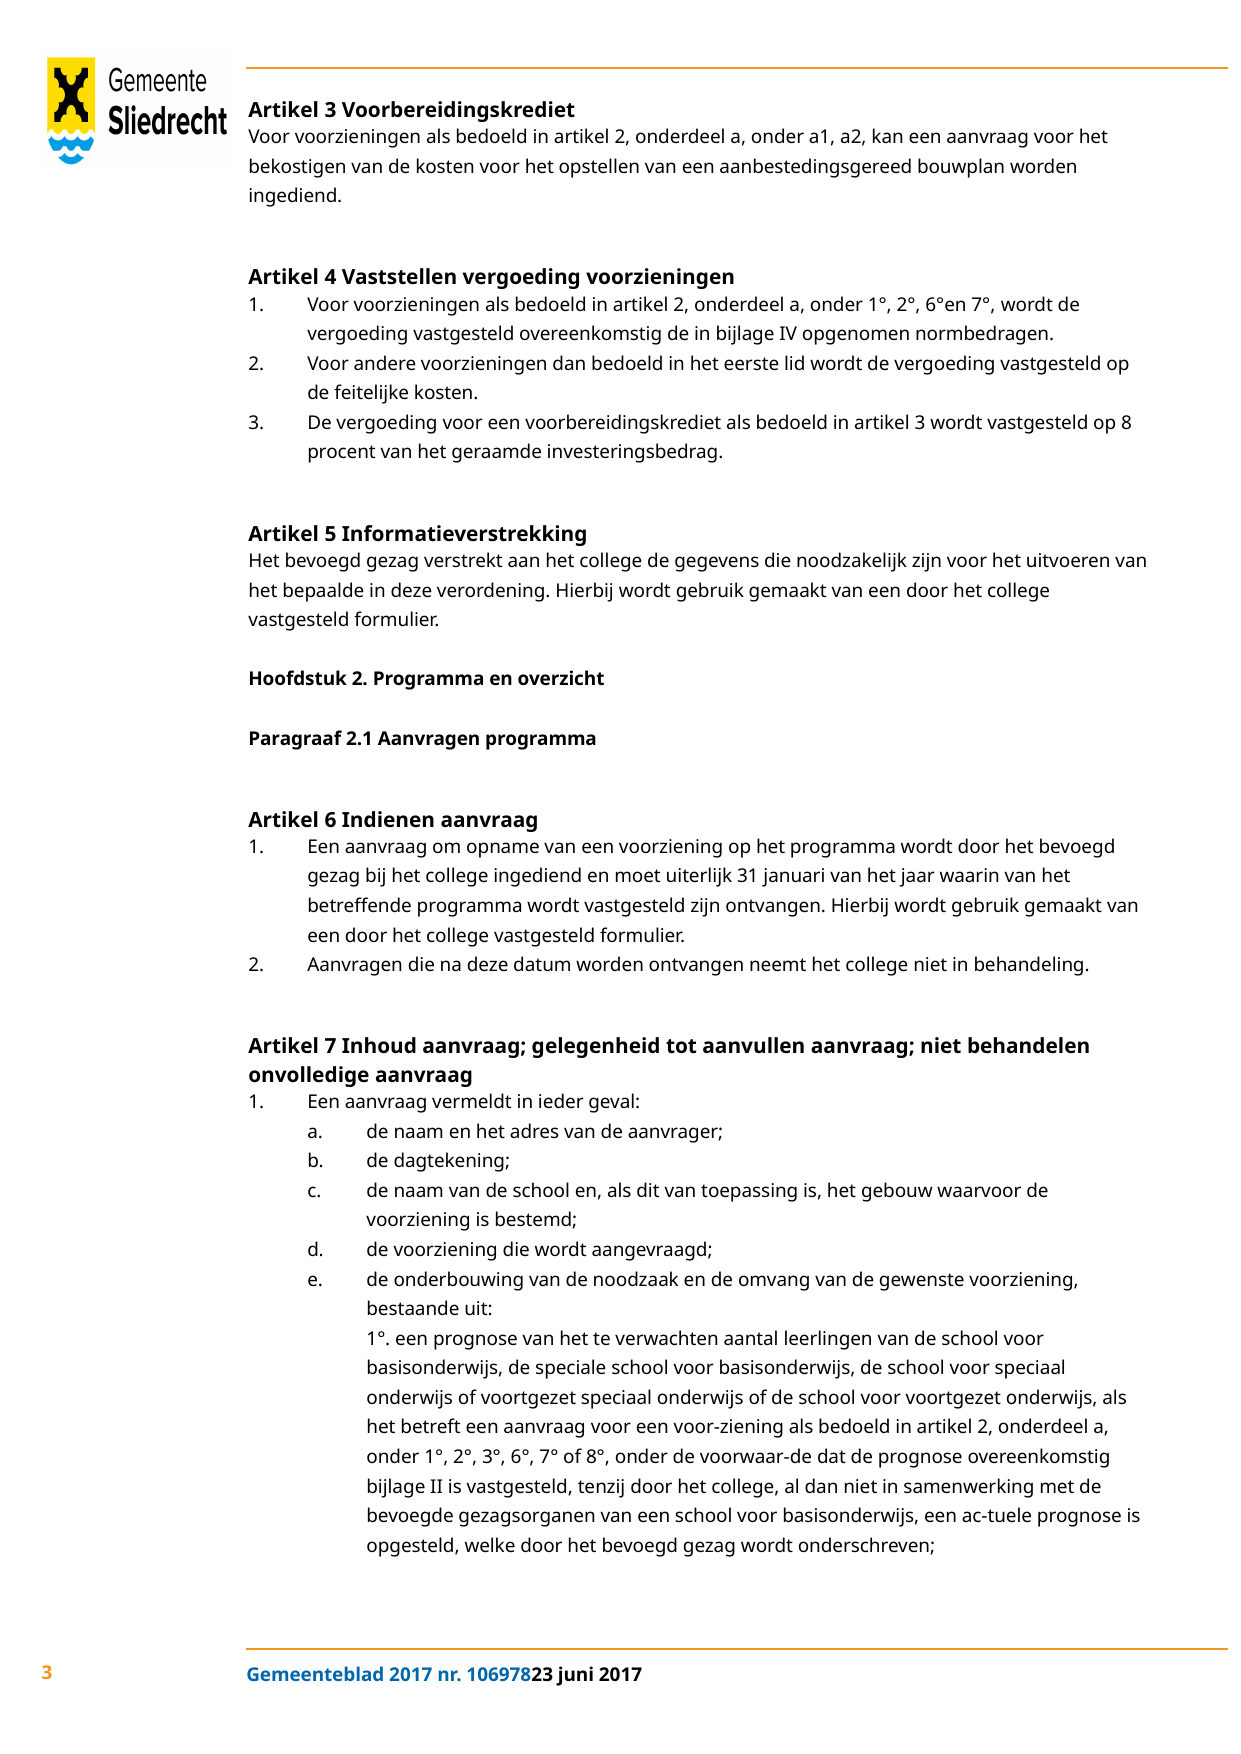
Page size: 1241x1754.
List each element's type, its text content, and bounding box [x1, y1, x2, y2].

text Het bevoegd gezag verstrekt aan het college de gegevens die noodzakelijk zijn voor het uitvoeren van het bepaalde in deze verordening. Hierbij wordt gebruik gemaakt van een door het college vastgesteld formulier. [248, 547, 1152, 632]
picture [41, 47, 231, 172]
list Aanvragen die na deze datum worden ontvangen neemt het college niet in behandeling. [248, 951, 1152, 977]
text Hoofdstuk 2. Programma en overzicht [248, 666, 1152, 691]
list de naam van de school en, als dit van toepassing is, het gebouw waarvoor de voorziening is bestemd; [307, 1177, 1152, 1232]
list Een aanvraag vermeldt in ieder geval: [248, 1088, 1152, 1114]
text Voor voorzieningen als bedoeld in artikel 2, onderdeel a, onder a1, a2, kan een aanvraag voor het bekostigen van de kosten voor het opstellen van een aanbestedingsgereed bouwplan worden ingediend. [248, 123, 1152, 208]
list Voor andere voorzieningen dan bedoeld in het eerste lid wordt de vergoeding vastgesteld op de feitelijke kosten. [248, 350, 1152, 405]
text Artikel 7 Inhoud aanvraag; gelegenheid tot aanvullen aanvraag; niet behandelen onvolledige aanvraag [248, 1031, 1152, 1088]
text Artikel 5 Informatieverstrekking [248, 519, 1152, 547]
list 1°. een prognose van het te verwachten aantal leerlingen van de school voor basisonderwijs, de speciale school voor basisonderwijs, de school voor speciaal onderwijs of voortgezet speciaal onderwijs of de school voor voortgezet onderwijs, als het betreft een aanvraag voor een voor-ziening als bedoeld in artikel 2, onderdeel a, onder 1°, 2°, 3°, 6°, 7° of 8°, onder de voorwaar-de dat de prognose overeenkomstig bijlage II is vastgesteld, tenzij door het college, al dan niet in samenwerking met de bevoegde gezagsorganen van een school voor basisonderwijs, een ac-tuele prognose is opgesteld, welke door het bevoegd gezag wordt onderschreven; [307, 1325, 1152, 1558]
list de naam en het adres van de aanvrager; [307, 1118, 1152, 1144]
list de dagtekening; [307, 1147, 1152, 1173]
text Artikel 6 Indienen aanvraag [248, 805, 1152, 833]
text Artikel 3 Voorbereidingskrediet [248, 95, 1152, 123]
list de onderbouwing van de noodzaak en de omvang van de gewenste voorziening, bestaande uit: [307, 1266, 1152, 1321]
text Paragraaf 2.1 Aanvragen programma [248, 725, 1152, 750]
list De vergoeding voor een voorbereidingskrediet als bedoeld in artikel 3 wordt vastgesteld op 8 procent van het geraamde investeringsbedrag. [248, 409, 1152, 464]
list Voor voorzieningen als bedoeld in artikel 2, onderdeel a, onder 1°, 2°, 6°en 7°, wordt de vergoeding vastgesteld overeenkomstig de in bijlage IV opgenomen normbedragen. [248, 291, 1152, 346]
list de voorziening die wordt aangevraagd; [307, 1236, 1152, 1262]
list Een aanvraag om opname van een voorziening op het programma wordt door het bevoegd gezag bij het college ingediend en moet uiterlijk 31 januari van het jaar waarin van het betreffende programma wordt vastgesteld zijn ontvangen. Hierbij wordt gebruik gemaakt van een door het college vastgesteld formulier. [248, 833, 1152, 948]
text Artikel 4 Vaststellen vergoeding voorzieningen [248, 262, 1152, 291]
